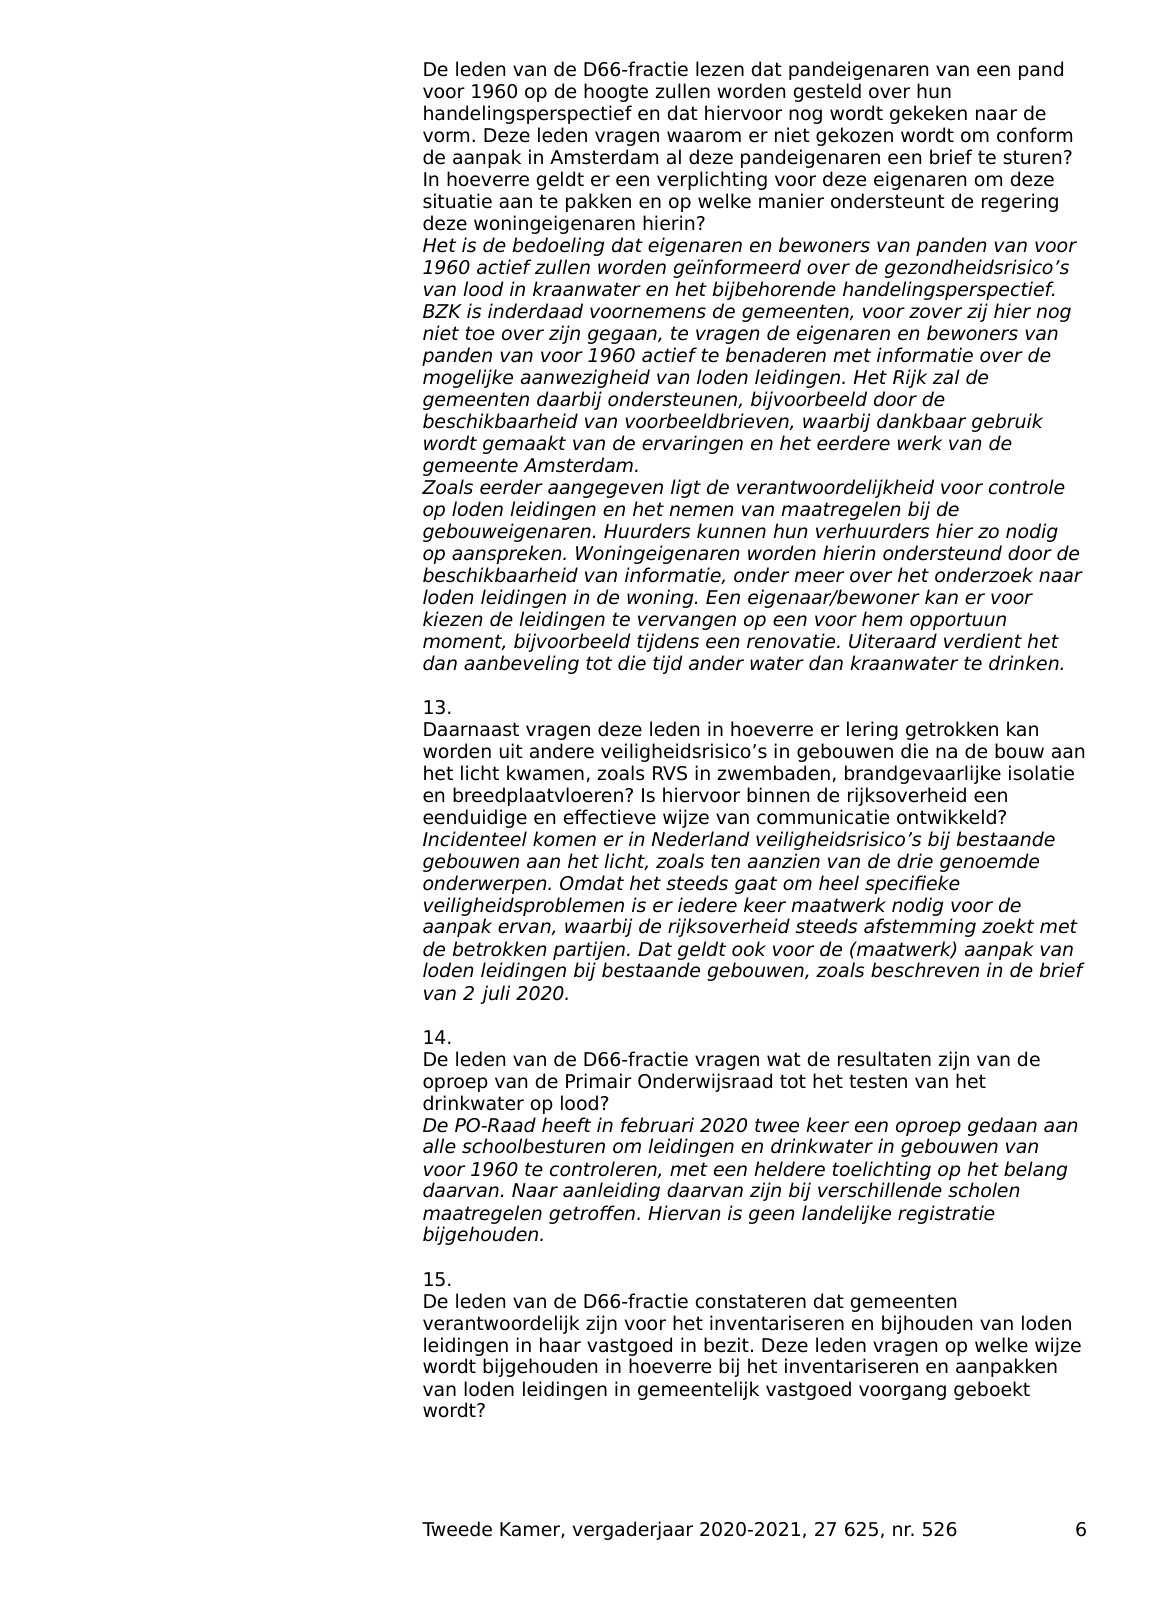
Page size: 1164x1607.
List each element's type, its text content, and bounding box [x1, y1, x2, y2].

text Incidenteel komen er in Nederland veiligheidsrisico’s bij bestaande gebouwen aan het licht, zoals ten aanzien van de drie genoemde onderwerpen. Omdat het steeds gaat om heel specifieke veiligheidsproblemen is er iedere keer maatwerk nodig voor de aanpak ervan, waarbij de rijksoverheid steeds afstemming zoekt met de betrokken partijen. Dat geldt ook voor de (maatwerk) aanpak van loden leidingen bij bestaande gebouwen, zoals beschreven in de brief van 2 juli 2020. [422, 828, 1087, 1004]
text Zoals eerder aangegeven ligt de verantwoordelijkheid voor controle op loden leidingen en het nemen van maatregelen bij de gebouweigenaren. Huurders kunnen hun verhuurders hier zo nodig op aanspreken. Woningeigenaren worden hierin ondersteund door de beschikbaarheid van informatie, onder meer over het onderzoek naar loden leidingen in de woning. Een eigenaar/bewoner kan er voor kiezen de leidingen te vervangen op een voor hem opportuun moment, bijvoorbeeld tijdens een renovatie. Uiteraard verdient het dan aanbeveling tot die tijd ander water dan kraanwater te drinken. [422, 477, 1087, 674]
text De leden van de D66-fractie constateren dat gemeenten verantwoordelijk zijn voor het inventariseren en bijhouden van loden leidingen in haar vastgoed in bezit. Deze leden vragen op welke wijze wordt bijgehouden in hoeverre bij het inventariseren en aanpakken van loden leidingen in gemeentelijk vastgoed voorgang geboekt wordt? [422, 1291, 1087, 1422]
text 13. [422, 697, 1087, 719]
text De leden van de D66-fractie vragen wat de resultaten zijn van de oproep van de Primair Onderwijsraad tot het testen van het drinkwater op lood? [422, 1048, 1087, 1114]
text De PO-Raad heeft in februari 2020 twee keer een oproep gedaan aan alle schoolbesturen om leidingen en drinkwater in gebouwen van voor 1960 te controleren, met een heldere toelichting op het belang daarvan. Naar aanleiding daarvan zijn bij verschillende scholen maatregelen getroffen. Hiervan is geen landelijke registratie bijgehouden. [422, 1114, 1087, 1246]
text Daarnaast vragen deze leden in hoeverre er lering getrokken kan worden uit andere veiligheidsrisico’s in gebouwen die na de bouw aan het licht kwamen, zoals RVS in zwembaden, brandgevaarlijke isolatie en breedplaatvloeren? Is hiervoor binnen de rijksoverheid een eenduidige en effectieve wijze van communicatie ontwikkeld? [422, 719, 1087, 828]
text 15. [422, 1268, 1087, 1291]
text 14. [422, 1027, 1087, 1048]
text Het is de bedoeling dat eigenaren en bewoners van panden van voor 1960 actief zullen worden geïnformeerd over de gezondheidsrisico’s van lood in kraanwater en het bijbehorende handelingsperspectief. BZK is inderdaad voornemens de gemeenten, voor zover zij hier nog niet toe over zijn gegaan, te vragen de eigenaren en bewoners van panden van voor 1960 actief te benaderen met informatie over de mogelijke aanwezigheid van loden leidingen. Het Rijk zal de gemeenten daarbij ondersteunen, bijvoorbeeld door de beschikbaarheid van voorbeeldbrieven, waarbij dankbaar gebruik wordt gemaakt van de ervaringen en het eerdere werk van de gemeente Amsterdam. [422, 235, 1087, 477]
text De leden van de D66-fractie lezen dat pandeigenaren van een pand voor 1960 op de hoogte zullen worden gesteld over hun handelingsperspectief en dat hiervoor nog wordt gekeken naar de vorm. Deze leden vragen waarom er niet gekozen wordt om conform de aanpak in Amsterdam al deze pandeigenaren een brief te sturen? In hoeverre geldt er een verplichting voor deze eigenaren om deze situatie aan te pakken en op welke manier ondersteunt de regering deze woningeigenaren hierin? [422, 59, 1087, 235]
